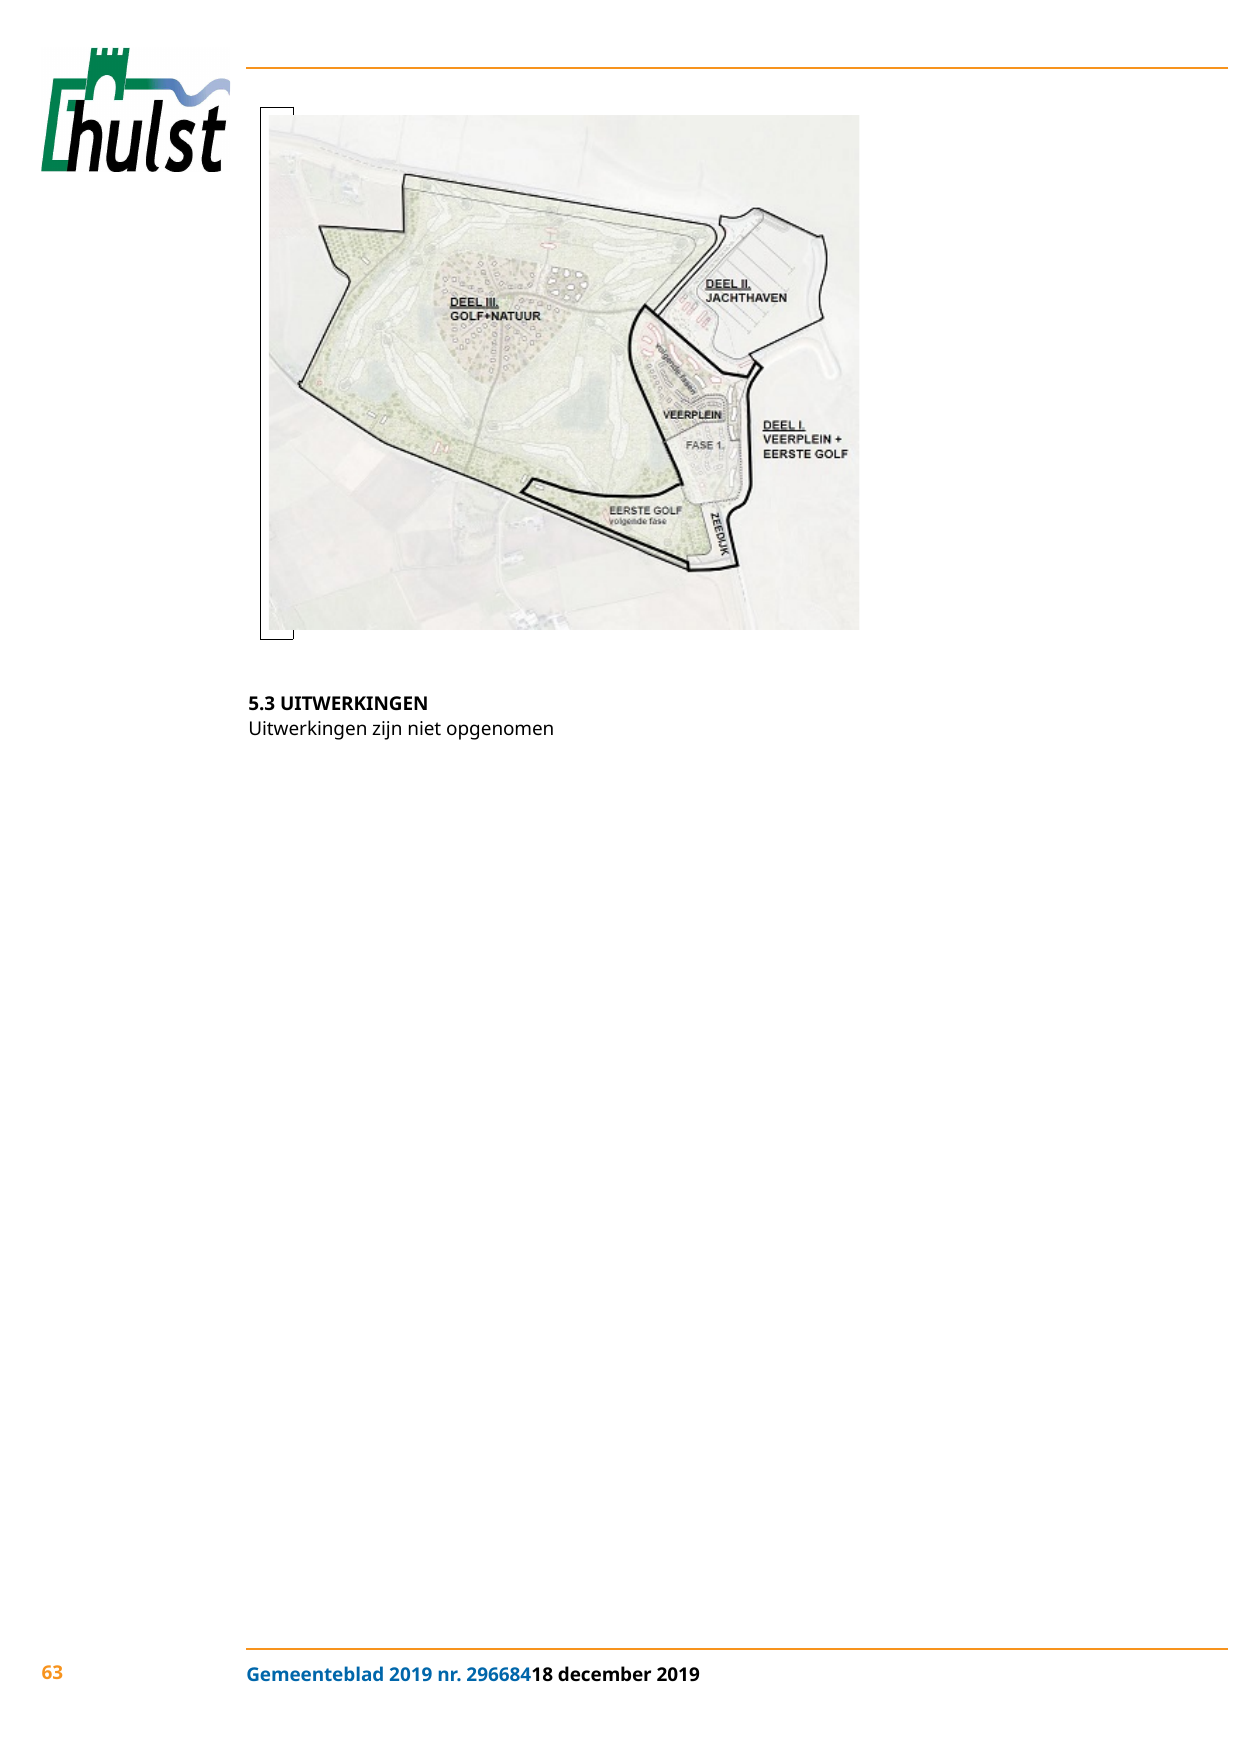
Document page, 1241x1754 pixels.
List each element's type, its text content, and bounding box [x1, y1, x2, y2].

text 5.3 UITWERKINGEN [248, 690, 1152, 716]
picture [41, 47, 231, 172]
text Uitwerkingen zijn niet opgenomen [248, 716, 1152, 741]
picture [268, 115, 860, 630]
